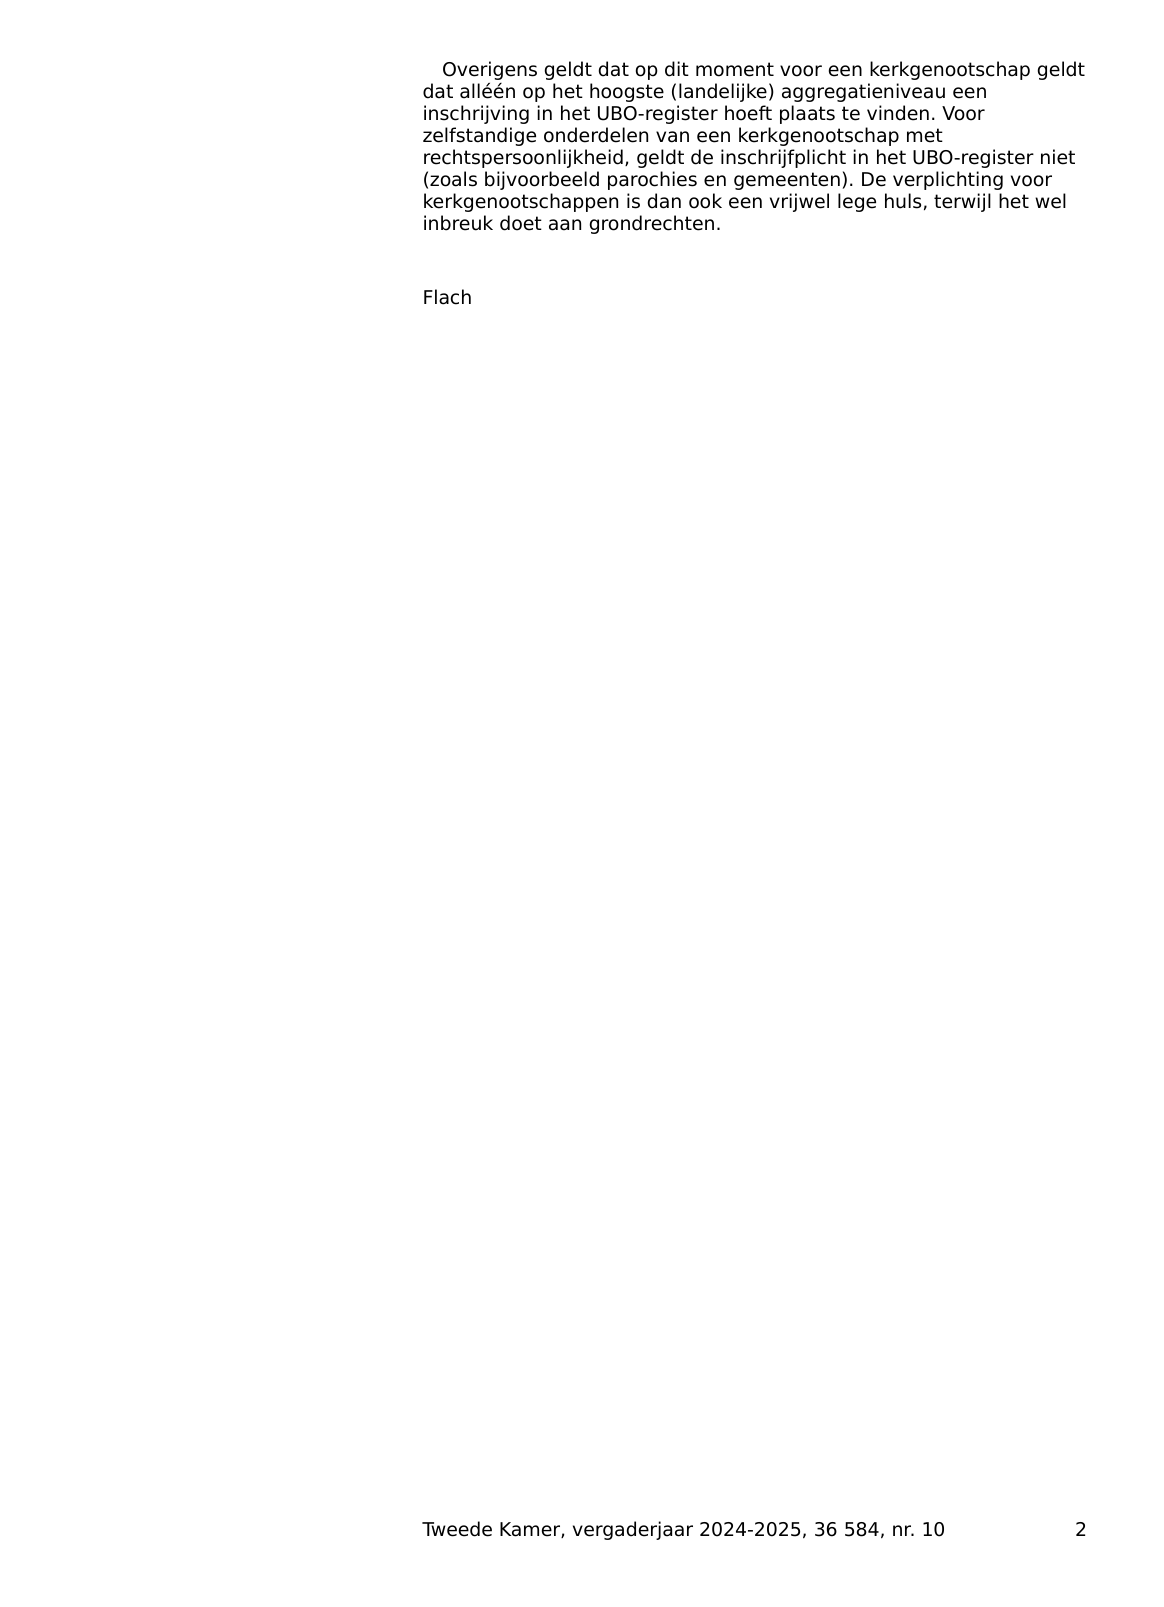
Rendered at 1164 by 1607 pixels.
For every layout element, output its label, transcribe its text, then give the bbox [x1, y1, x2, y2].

text Overigens geldt dat op dit moment voor een kerkgenootschap geldt dat alléén op het hoogste (landelijke) aggregatieniveau een inschrijving in het UBO-register hoeft plaats te vinden. Voor zelfstandige onderdelen van een kerkgenootschap met rechtspersoonlijkheid, geldt de inschrijfplicht in het UBO-register niet (zoals bijvoorbeeld parochies en gemeenten). De verplichting voor kerkgenootschappen is dan ook een vrijwel lege huls, terwijl het wel inbreuk doet aan grondrechten. [422, 59, 1087, 235]
text Flach [422, 265, 1087, 309]
